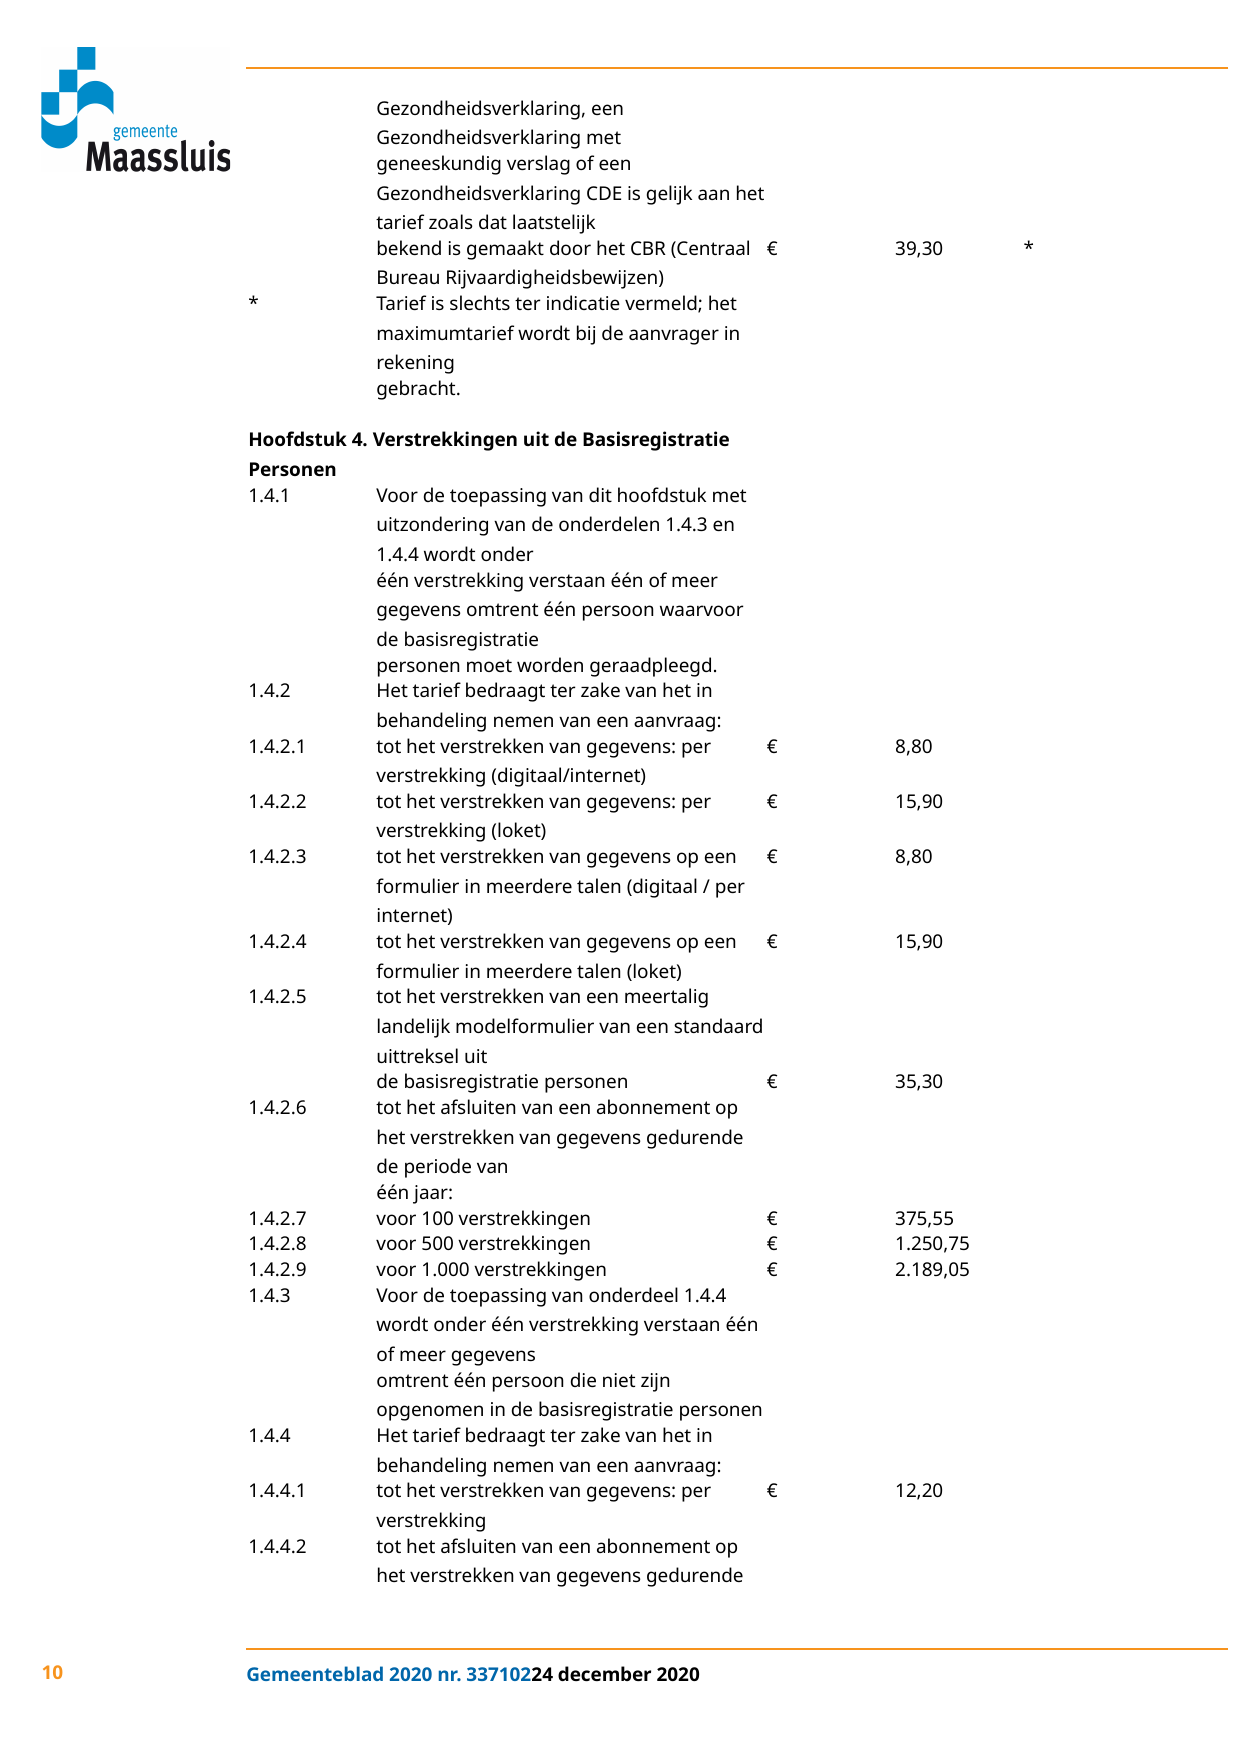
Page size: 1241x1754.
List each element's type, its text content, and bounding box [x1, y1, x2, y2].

table_cell [1023, 1422, 1152, 1478]
table_cell [1023, 1256, 1152, 1282]
table_cell Tarief is slechts ter indicatie vermeld; het maximumtarief wordt bij de aanvrager in rekening [376, 290, 767, 375]
table_cell [895, 95, 1023, 150]
table_cell omtrent één persoon die niet zijn opgenomen in de basisregistratie personen [376, 1367, 767, 1422]
table_cell tot het afsluiten van een abonnement op het verstrekken van gegevens gedurende [376, 1533, 767, 1588]
table_cell [1023, 482, 1152, 567]
table_cell [767, 290, 895, 375]
table_cell 1.4.2.8 [248, 1231, 376, 1256]
table_cell 1.250,75 [895, 1231, 1023, 1256]
table_cell [895, 678, 1023, 733]
table_cell 1.4.2.5 [248, 984, 376, 1068]
table_cell € [767, 1478, 895, 1533]
table_cell tot het verstrekken van gegevens op een formulier in meerdere talen (digitaal / per internet) [376, 844, 767, 928]
table_cell [895, 652, 1023, 677]
table_cell [1023, 1367, 1152, 1422]
table_cell 1.4.2.7 [248, 1205, 376, 1231]
table_cell [767, 1179, 895, 1205]
table_cell [1023, 733, 1152, 788]
table_cell [895, 1422, 1023, 1478]
table_cell [767, 1533, 895, 1588]
picture [41, 47, 77, 92]
table_cell 1.4.2.3 [248, 844, 376, 928]
table_cell [1023, 1094, 1152, 1179]
table_cell [895, 1094, 1023, 1179]
table_cell Hoofdstuk 4. Verstrekkingen uit de Basisregistratie Personen [248, 427, 767, 482]
table_cell [248, 401, 376, 427]
table_cell [1023, 678, 1152, 733]
table_cell * [248, 290, 376, 375]
table_cell [767, 401, 895, 427]
table_cell [1023, 1282, 1152, 1367]
table_cell Voor de toepassing van onderdeel 1.4.4 wordt onder één verstrekking verstaan één of meer gegevens [376, 1282, 767, 1367]
table_cell [1023, 1231, 1152, 1256]
table_cell tot het verstrekken van een meertalig landelijk modelformulier van een standaard uittreksel uit [376, 984, 767, 1068]
table_cell € [767, 733, 895, 788]
table_cell [1023, 1533, 1152, 1588]
table_cell € [767, 788, 895, 843]
table_cell 1.4.4.1 [248, 1478, 376, 1533]
table_cell voor 1.000 verstrekkingen [376, 1256, 767, 1282]
table_cell [1023, 844, 1152, 928]
table_cell tot het verstrekken van gegevens op een formulier in meerdere talen (loket) [376, 928, 767, 984]
table_cell [895, 290, 1023, 375]
table_cell tot het verstrekken van gegevens: per verstrekking (loket) [376, 788, 767, 843]
table_cell [1023, 427, 1152, 482]
table_cell geneeskundig verslag of een Gezondheidsverklaring CDE is gelijk aan het tarief zoals dat laatstelijk [376, 150, 767, 235]
table_cell € [767, 235, 895, 290]
picture [41, 47, 231, 172]
table_cell [895, 482, 1023, 567]
table_cell [248, 95, 376, 150]
table_cell [248, 1367, 376, 1422]
table_cell personen moet worden geraadpleegd. [376, 652, 767, 677]
table_cell [376, 401, 767, 427]
table_cell 8,80 [895, 844, 1023, 928]
table_cell [767, 567, 895, 652]
table_cell [895, 1282, 1023, 1367]
table_cell [767, 482, 895, 567]
table_cell [1023, 984, 1152, 1068]
table_cell [1023, 1179, 1152, 1205]
table_cell 15,90 [895, 928, 1023, 984]
table_cell [767, 95, 895, 150]
table_cell [248, 375, 376, 401]
table_cell 1.4.2.4 [248, 928, 376, 984]
table_cell [248, 652, 376, 677]
table_cell € [767, 928, 895, 984]
table_cell tot het afsluiten van een abonnement op het verstrekken van gegevens gedurende de periode van [376, 1094, 767, 1179]
table_cell [1023, 652, 1152, 677]
table_cell 39,30 [895, 235, 1023, 290]
table_cell [895, 150, 1023, 235]
table_cell één verstrekking verstaan één of meer gegevens omtrent één persoon waarvoor de basisregistratie [376, 567, 767, 652]
table_cell [767, 375, 895, 401]
table_cell 12,20 [895, 1478, 1023, 1533]
table_cell [1023, 95, 1152, 150]
table_cell Het tarief bedraagt ter zake van het in behandeling nemen van een aanvraag: [376, 1422, 767, 1478]
table_cell voor 500 verstrekkingen [376, 1231, 767, 1256]
table_cell [1023, 788, 1152, 843]
table_cell [895, 984, 1023, 1068]
table_cell 1.4.4.2 [248, 1533, 376, 1588]
table_cell tot het verstrekken van gegevens: per verstrekking (digitaal/internet) [376, 733, 767, 788]
table_cell tot het verstrekken van gegevens: per verstrekking [376, 1478, 767, 1533]
table_cell [1023, 1205, 1152, 1231]
table_cell 2.189,05 [895, 1256, 1023, 1282]
table_cell bekend is gemaakt door het CBR (Centraal Bureau Rijvaardigheidsbewijzen) [376, 235, 767, 290]
table_cell gebracht. [376, 375, 767, 401]
table_cell [1023, 1478, 1152, 1533]
table_cell 1.4.4 [248, 1422, 376, 1478]
table_cell [767, 678, 895, 733]
table_cell [248, 1069, 376, 1094]
table_cell 1.4.2.6 [248, 1094, 376, 1179]
table_cell [248, 150, 376, 235]
table_cell [767, 150, 895, 235]
table_cell [1023, 375, 1152, 401]
table_cell [1023, 401, 1152, 427]
table_cell [767, 652, 895, 677]
table_cell Gezondheidsverklaring, een Gezondheidsverklaring met [376, 95, 767, 150]
table_cell 375,55 [895, 1205, 1023, 1231]
table_cell [895, 1533, 1023, 1588]
table_cell [895, 1367, 1023, 1422]
table_cell 8,80 [895, 733, 1023, 788]
table_cell [248, 235, 376, 290]
table_cell [895, 567, 1023, 652]
table_cell 1.4.2 [248, 678, 376, 733]
table_cell [1023, 290, 1152, 375]
table_cell 1.4.2.2 [248, 788, 376, 843]
table_cell [248, 567, 376, 652]
table_cell 35,30 [895, 1069, 1023, 1094]
table_cell [1023, 567, 1152, 652]
table_cell € [767, 1205, 895, 1231]
table_cell 1.4.2.9 [248, 1256, 376, 1282]
table_cell één jaar: [376, 1179, 767, 1205]
table_cell [895, 427, 1023, 482]
table_cell € [767, 1231, 895, 1256]
table_cell [767, 1367, 895, 1422]
table_cell [767, 984, 895, 1068]
table_cell [1023, 928, 1152, 984]
table_cell € [767, 844, 895, 928]
table_cell [895, 401, 1023, 427]
table_cell Voor de toepassing van dit hoofdstuk met uitzondering van de onderdelen 1.4.3 en 1.4.4 wordt onder [376, 482, 767, 567]
table_cell voor 100 verstrekkingen [376, 1205, 767, 1231]
table_cell [1023, 150, 1152, 235]
table_cell [767, 427, 895, 482]
table_cell € [767, 1069, 895, 1094]
table_cell 15,90 [895, 788, 1023, 843]
table_cell Het tarief bedraagt ter zake van het in behandeling nemen van een aanvraag: [376, 678, 767, 733]
table_cell 1.4.2.1 [248, 733, 376, 788]
table_cell 1.4.3 [248, 1282, 376, 1367]
table_cell 1.4.1 [248, 482, 376, 567]
table_cell [895, 1179, 1023, 1205]
table_cell [767, 1094, 895, 1179]
table_cell de basisregistratie personen [376, 1069, 767, 1094]
table_cell [1023, 1069, 1152, 1094]
table_cell * [1023, 235, 1152, 290]
table_cell [767, 1422, 895, 1478]
table_cell [248, 1179, 376, 1205]
table_cell [767, 1282, 895, 1367]
table_cell [895, 375, 1023, 401]
table_cell € [767, 1256, 895, 1282]
